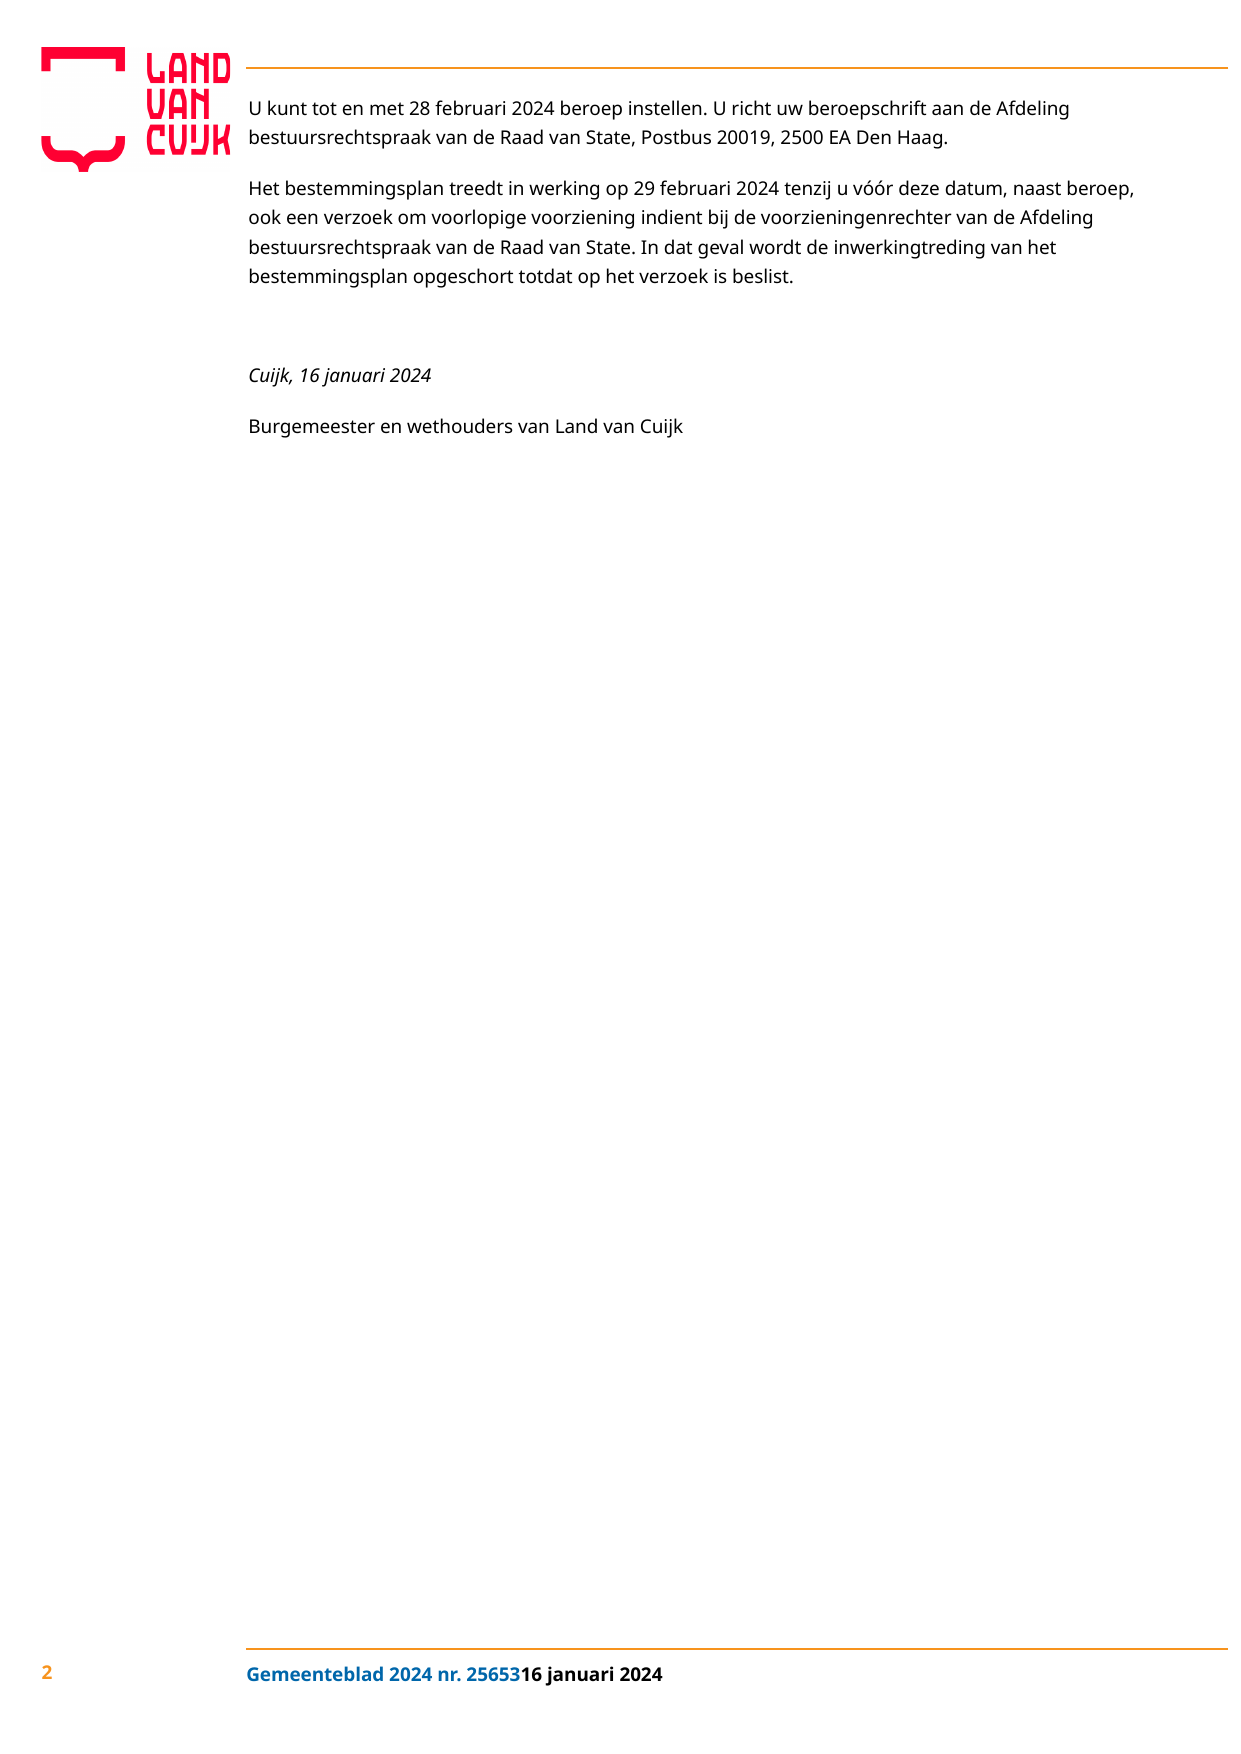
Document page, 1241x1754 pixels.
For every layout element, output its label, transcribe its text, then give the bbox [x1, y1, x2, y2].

text U kunt tot en met 28 februari 2024 beroep instellen. U richt uw beroepschrift aan de Afdeling bestuursrechtspraak van de Raad van State, Postbus 20019, 2500 EA Den Haag. [248, 95, 1152, 150]
text Cuijk, 16 januari 2024 [248, 362, 1152, 387]
text Burgemeester en wethouders van Land van Cuijk [248, 413, 1152, 439]
text Het bestemmingsplan treedt in werking op 29 februari 2024 tenzij u vóór deze datum, naast beroep, ook een verzoek om voorlopige voorziening indient bij de voorzieningenrechter van de Afdeling bestuursrechtspraak van de Raad van State. In dat geval wordt de inwerkingtreding van het bestemmingsplan opgeschort totdat op het verzoek is beslist. [248, 175, 1152, 289]
picture [41, 47, 231, 172]
